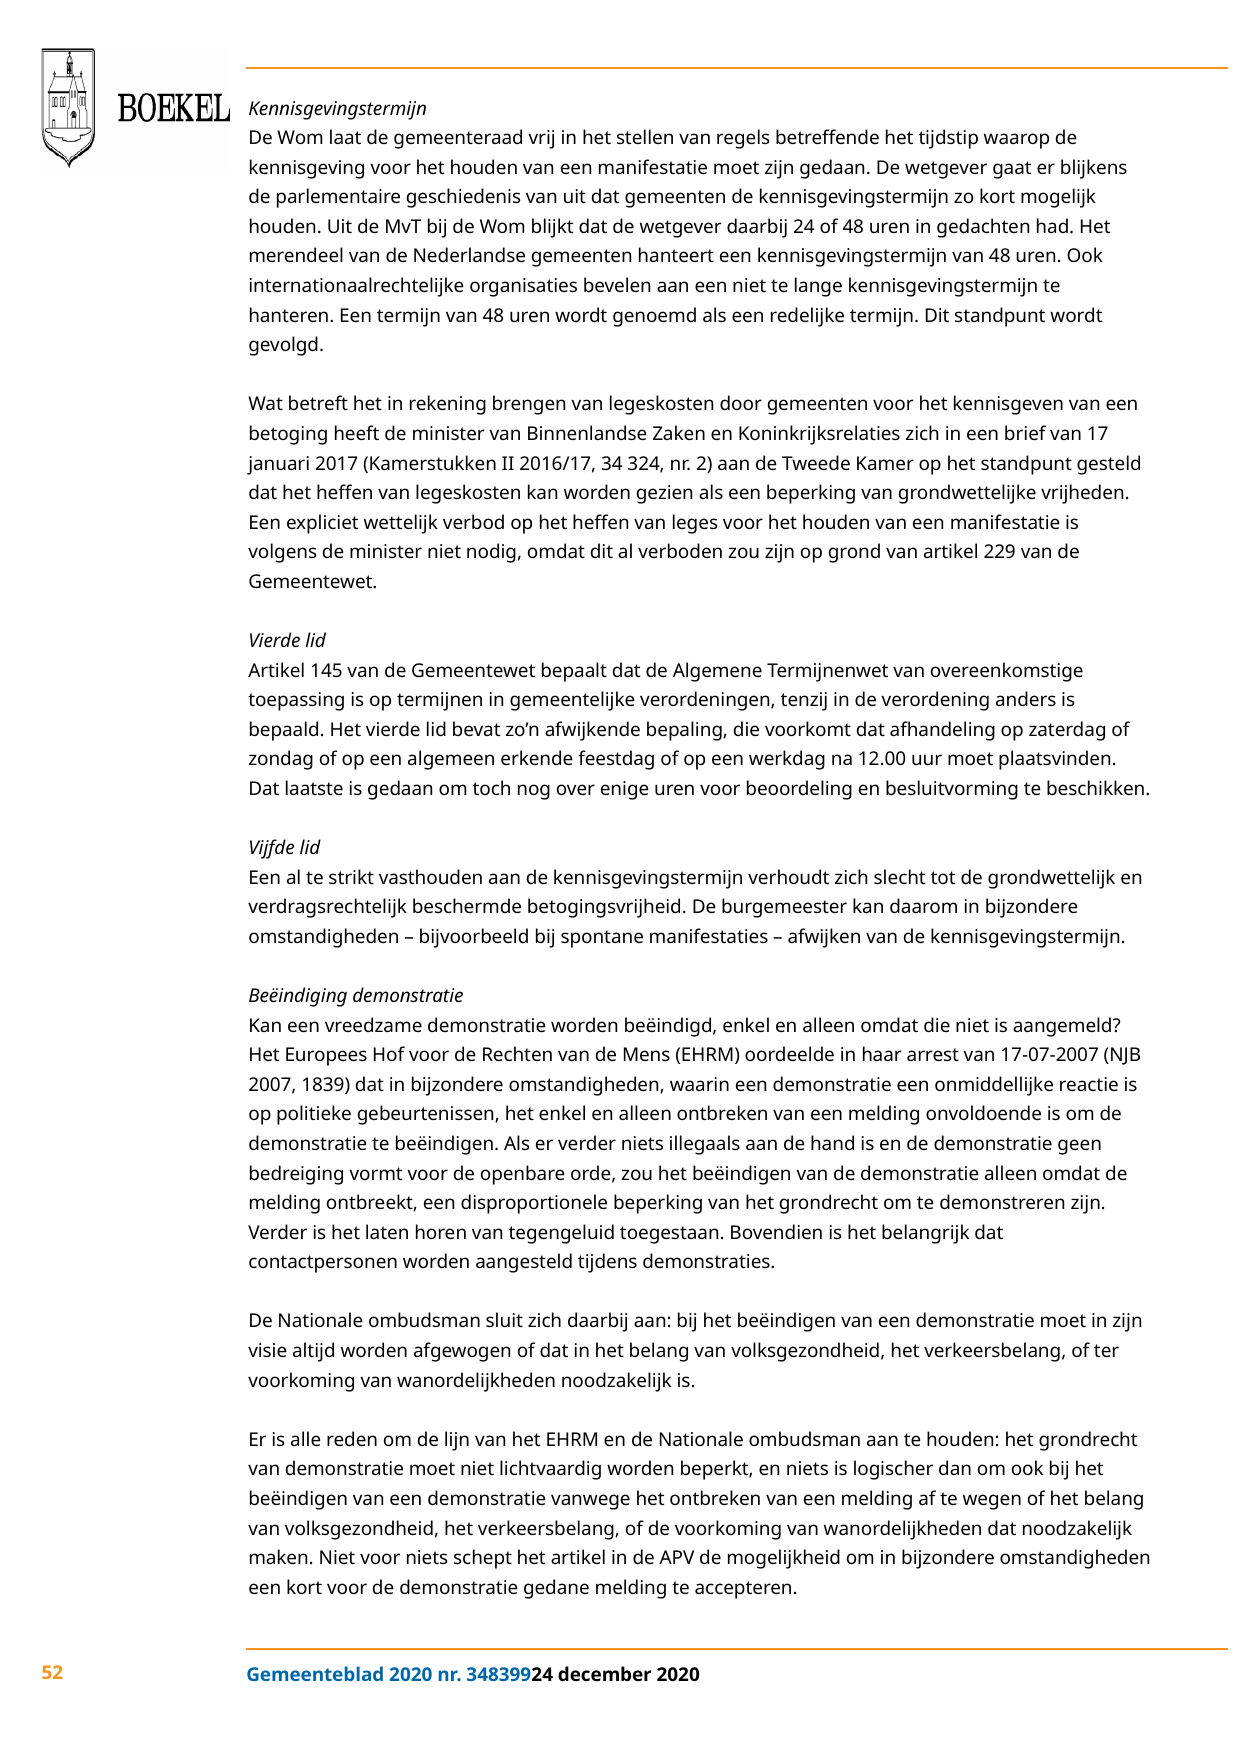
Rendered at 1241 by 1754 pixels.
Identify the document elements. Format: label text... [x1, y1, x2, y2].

text Er is alle reden om de lijn van het EHRM en de Nationale ombudsman aan te houden: het grondrecht van demonstratie moet niet lichtvaardig worden beperkt, en niets is logischer dan om ook bij het beëindigen van een demonstratie vanwege het ontbreken van een melding af te wegen of het belang van volksgezondheid, het verkeersbelang, of de voorkoming van wanordelijkheden dat noodzakelijk maken. Niet voor niets schept het artikel in de APV de mogelijkheid om in bijzondere omstandigheden een kort voor de demonstratie gedane melding te accepteren. [248, 1426, 1152, 1600]
text De Nationale ombudsman sluit zich daarbij aan: bij het beëindigen van een demonstratie moet in zijn visie altijd worden afgewogen of dat in het belang van volksgezondheid, het verkeersbelang, of ter voorkoming van wanordelijkheden noodzakelijk is. [248, 1308, 1152, 1393]
text Wat betreft het in rekening brengen van legeskosten door gemeenten voor het kennisgeven van een betoging heeft de minister van Binnenlandse Zaken en Koninkrijksrelaties zich in een brief van 17 januari 2017 (Kamerstukken II 2016/17, 34 324, nr. 2) aan de Tweede Kamer op het standpunt gesteld dat het heffen van legeskosten kan worden gezien als een beperking van grondwettelijke vrijheden. Een expliciet wettelijk verbod op het heffen van leges voor het houden van een manifestatie is volgens de minister niet nodig, omdat dit al verboden zou zijn op grond van artikel 229 van de Gemeentewet. [248, 391, 1152, 594]
text Een al te strikt vasthouden aan de kennisgevingstermijn verhoudt zich slecht tot de grondwettelijk en verdragsrechtelijk beschermde betogingsvrijheid. De burgemeester kan daarom in bijzondere omstandigheden – bijvoorbeeld bij spontane manifestaties – afwijken van de kennisgevingstermijn. [248, 864, 1152, 949]
picture [41, 47, 231, 172]
text Kennisgevingstermijn [248, 95, 1152, 121]
text Artikel 145 van de Gemeentewet bepaalt dat de Algemene Termijnenwet van overeenkomstige toepassing is op termijnen in gemeentelijke verordeningen, tenzij in de verordening anders is bepaald. Het vierde lid bevat zo’n afwijkende bepaling, die voorkomt dat afhandeling op zaterdag of zondag of op een algemeen erkende feestdag of op een werkdag na 12.00 uur moet plaatsvinden. Dat laatste is gedaan om toch nog over enige uren voor beoordeling en besluitvorming te beschikken. [248, 657, 1152, 801]
text De Wom laat de gemeenteraad vrij in het stellen van regels betreffende het tijdstip waarop de kennisgeving voor het houden van een manifestatie moet zijn gedaan. De wetgever gaat er blijkens de parlementaire geschiedenis van uit dat gemeenten de kennisgevingstermijn zo kort mogelijk houden. Uit de MvT bij de Wom blijkt dat de wetgever daarbij 24 of 48 uren in gedachten had. Het merendeel van de Nederlandse gemeenten hanteert een kennisgevingstermijn van 48 uren. Ook internationaalrechtelijke organisaties bevelen aan een niet te lange kennisgevingstermijn te hanteren. Een termijn van 48 uren wordt genoemd als een redelijke termijn. Dit standpunt wordt gevolgd. [248, 124, 1152, 357]
text Het Europees Hof voor de Rechten van de Mens (EHRM) oordeelde in haar arrest van 17-07-2007 (NJB 2007, 1839) dat in bijzondere omstandigheden, waarin een demonstratie een onmiddellijke reactie is op politieke gebeurtenissen, het enkel en alleen ontbreken van een melding onvoldoende is om de demonstratie te beëindigen. Als er verder niets illegaals aan de hand is en de demonstratie geen bedreiging vormt voor de openbare orde, zou het beëindigen van de demonstratie alleen omdat de melding ontbreekt, een disproportionele beperking van het grondrecht om te demonstreren zijn. Verder is het laten horen van tegengeluid toegestaan. Bovendien is het belangrijk dat contactpersonen worden aangesteld tijdens demonstraties. [248, 1041, 1152, 1274]
text Kan een vreedzame demonstratie worden beëindigd, enkel en alleen omdat die niet is aangemeld? [248, 1012, 1152, 1038]
text Beëindiging demonstratie [248, 982, 1152, 1008]
text Vierde lid [248, 627, 1152, 653]
text Vijfde lid [248, 834, 1152, 860]
